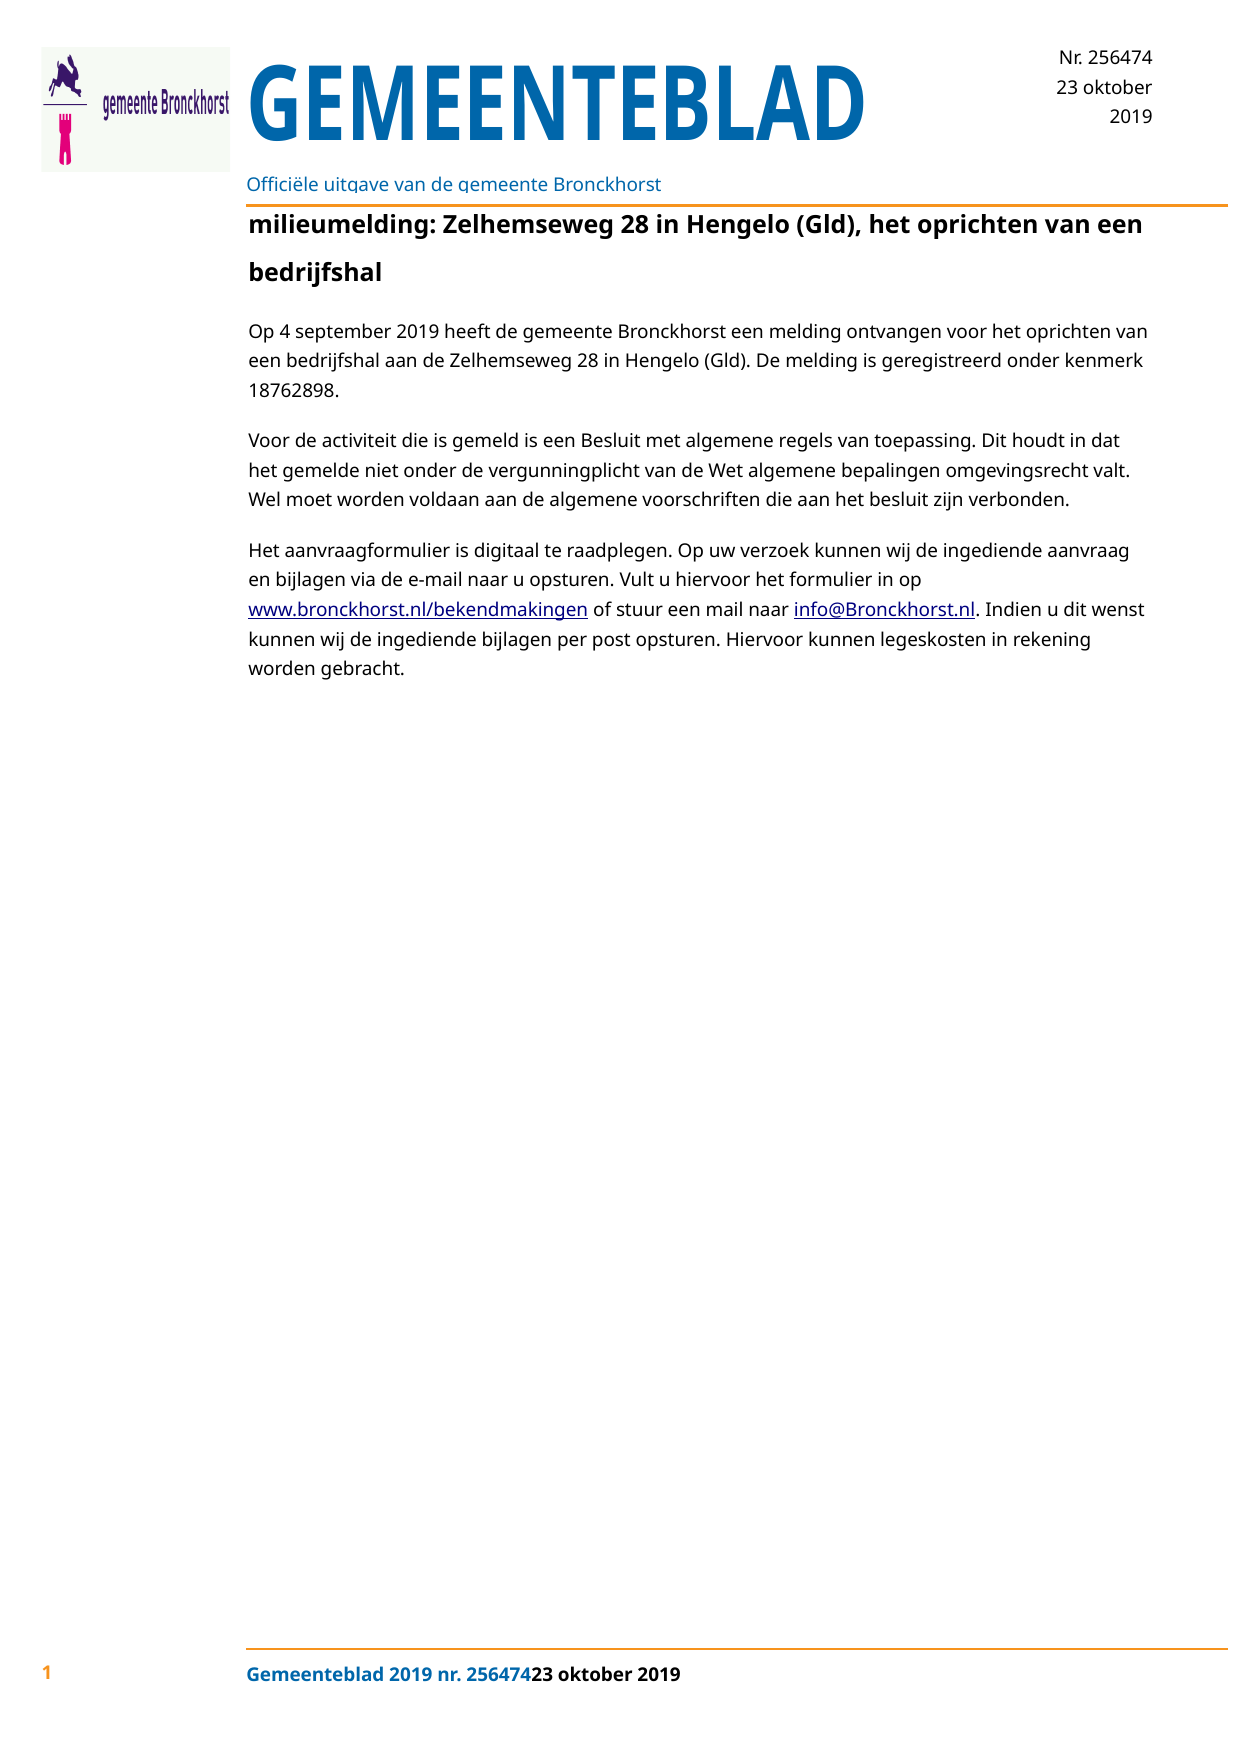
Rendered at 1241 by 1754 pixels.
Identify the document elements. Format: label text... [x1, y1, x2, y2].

text Op 4 september 2019 heeft de gemeente Bronckhorst een melding ontvangen voor het oprichten van een bedrijfshal aan de Zelhemseweg 28 in Hengelo (Gld). De melding is geregistreerd onder kenmerk 18762898. [248, 318, 1152, 403]
picture [41, 47, 231, 172]
text Voor de activiteit die is gemeld is een Besluit met algemene regels van toepassing. Dit houdt in dat het gemelde niet onder de vergunningplicht van de Wet algemene bepalingen omgevingsrecht valt. Wel moet worden voldaan aan de algemene voorschriften die aan het besluit zijn verbonden. [248, 427, 1152, 512]
text Het aanvraagformulier is digitaal te raadplegen. Op uw verzoek kunnen wij de ingediende aanvraag en bijlagen via de e-mail naar u opsturen. Vult u hiervoor het formulier in op www.bronckhorst.nl/bekendmakingen of stuur een mail naar info@Bronckhorst.nl. Indien u dit wenst kunnen wij de ingediende bijlagen per post opsturen. Hiervoor kunnen legeskosten in rekening worden gebracht. [248, 537, 1152, 681]
text milieumelding: Zelhemseweg 28 in Hengelo (Gld), het oprichten van een bedrijfshal [248, 207, 1152, 288]
